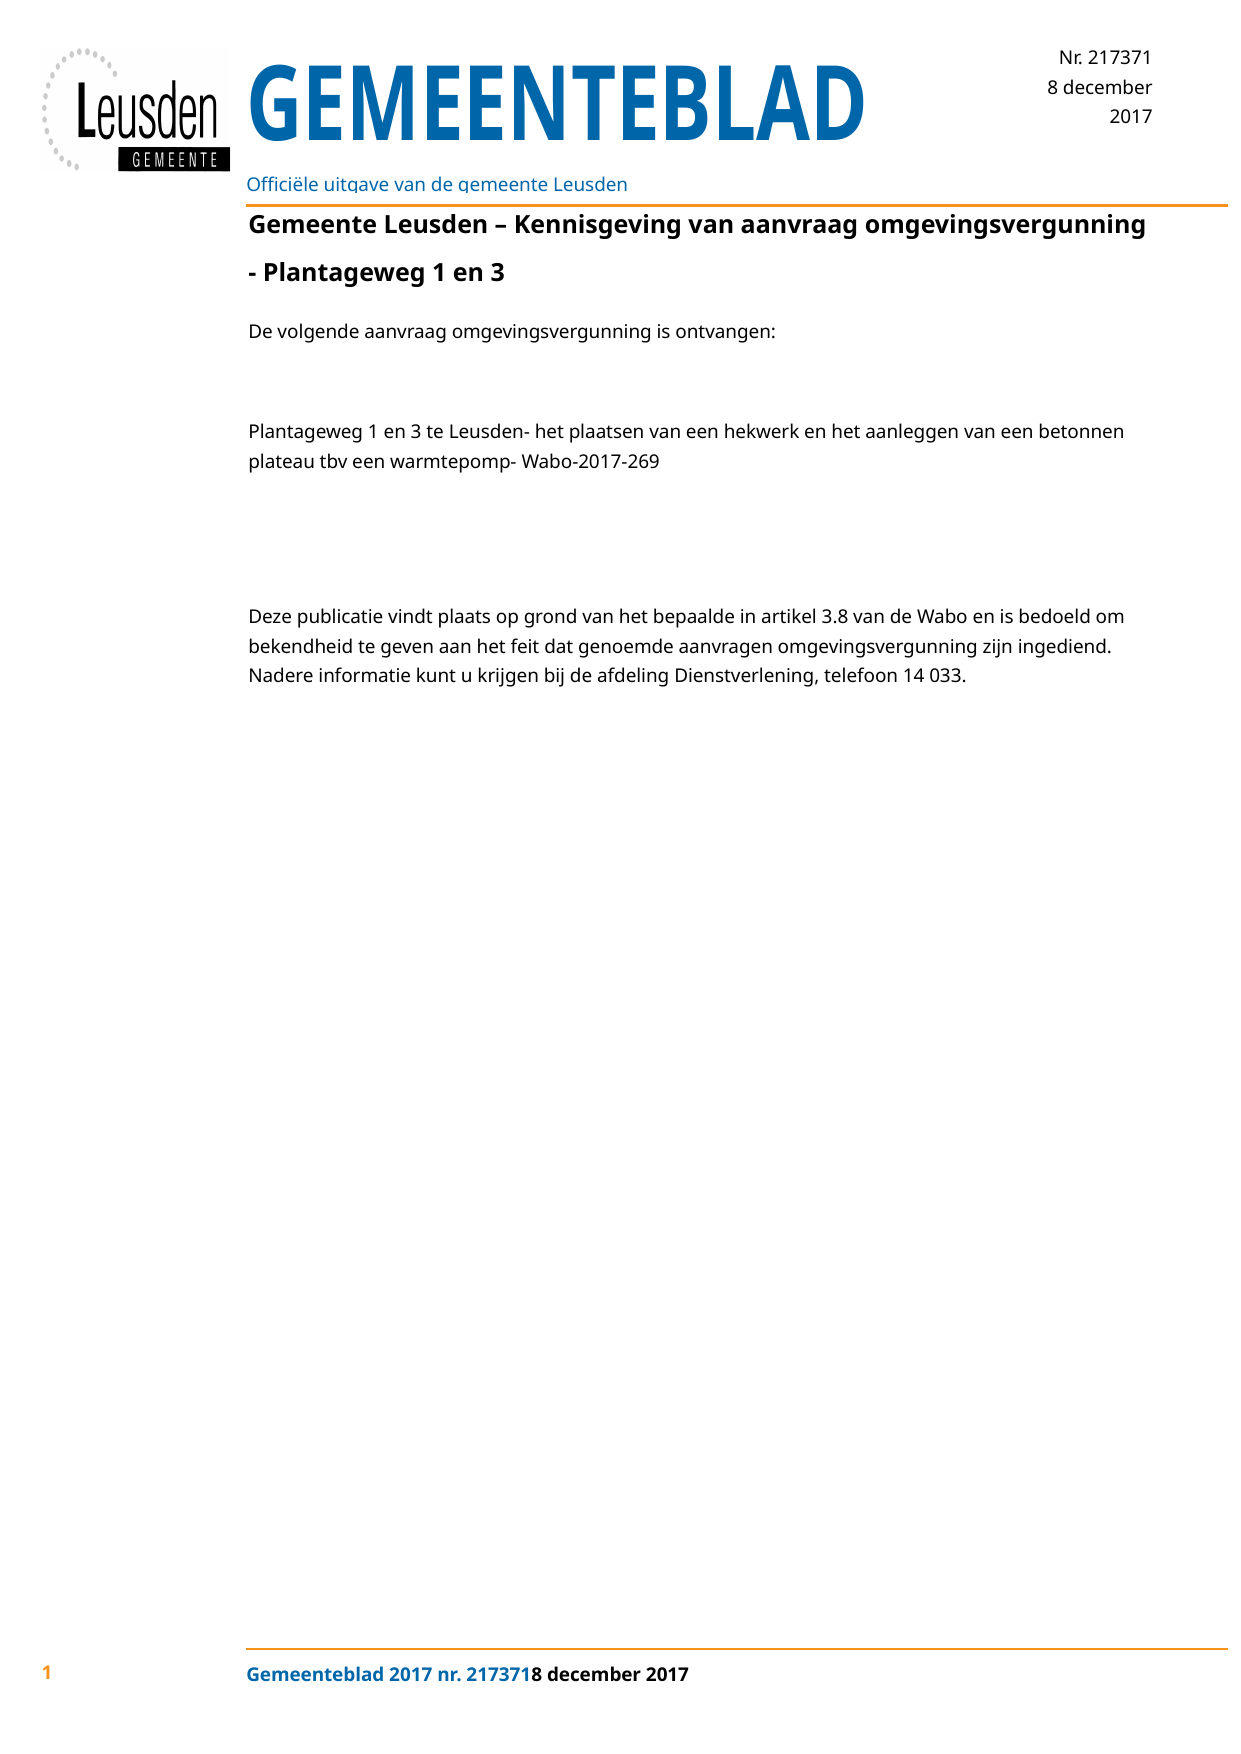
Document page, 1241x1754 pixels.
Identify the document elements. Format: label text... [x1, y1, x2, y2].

text Gemeente Leusden – Kennisgeving van aanvraag omgevingsvergunning - Plantageweg 1 en 3 [248, 207, 1152, 288]
text De volgende aanvraag omgevingsvergunning is ontvangen: [248, 318, 1152, 344]
text Plantageweg 1 en 3 te Leusden- het plaatsen van een hekwerk en het aanleggen van een betonnen plateau tbv een warmtepomp- Wabo-2017-269 [248, 419, 1152, 474]
picture [41, 47, 231, 172]
text Deze publicatie vindt plaats op grond van het bepaalde in artikel 3.8 van de Wabo en is bedoeld om bekendheid te geven aan het feit dat genoemde aanvragen omgevingsvergunning zijn ingediend. Nadere informatie kunt u krijgen bij de afdeling Dienstverlening, telefoon 14 033. [248, 603, 1152, 688]
